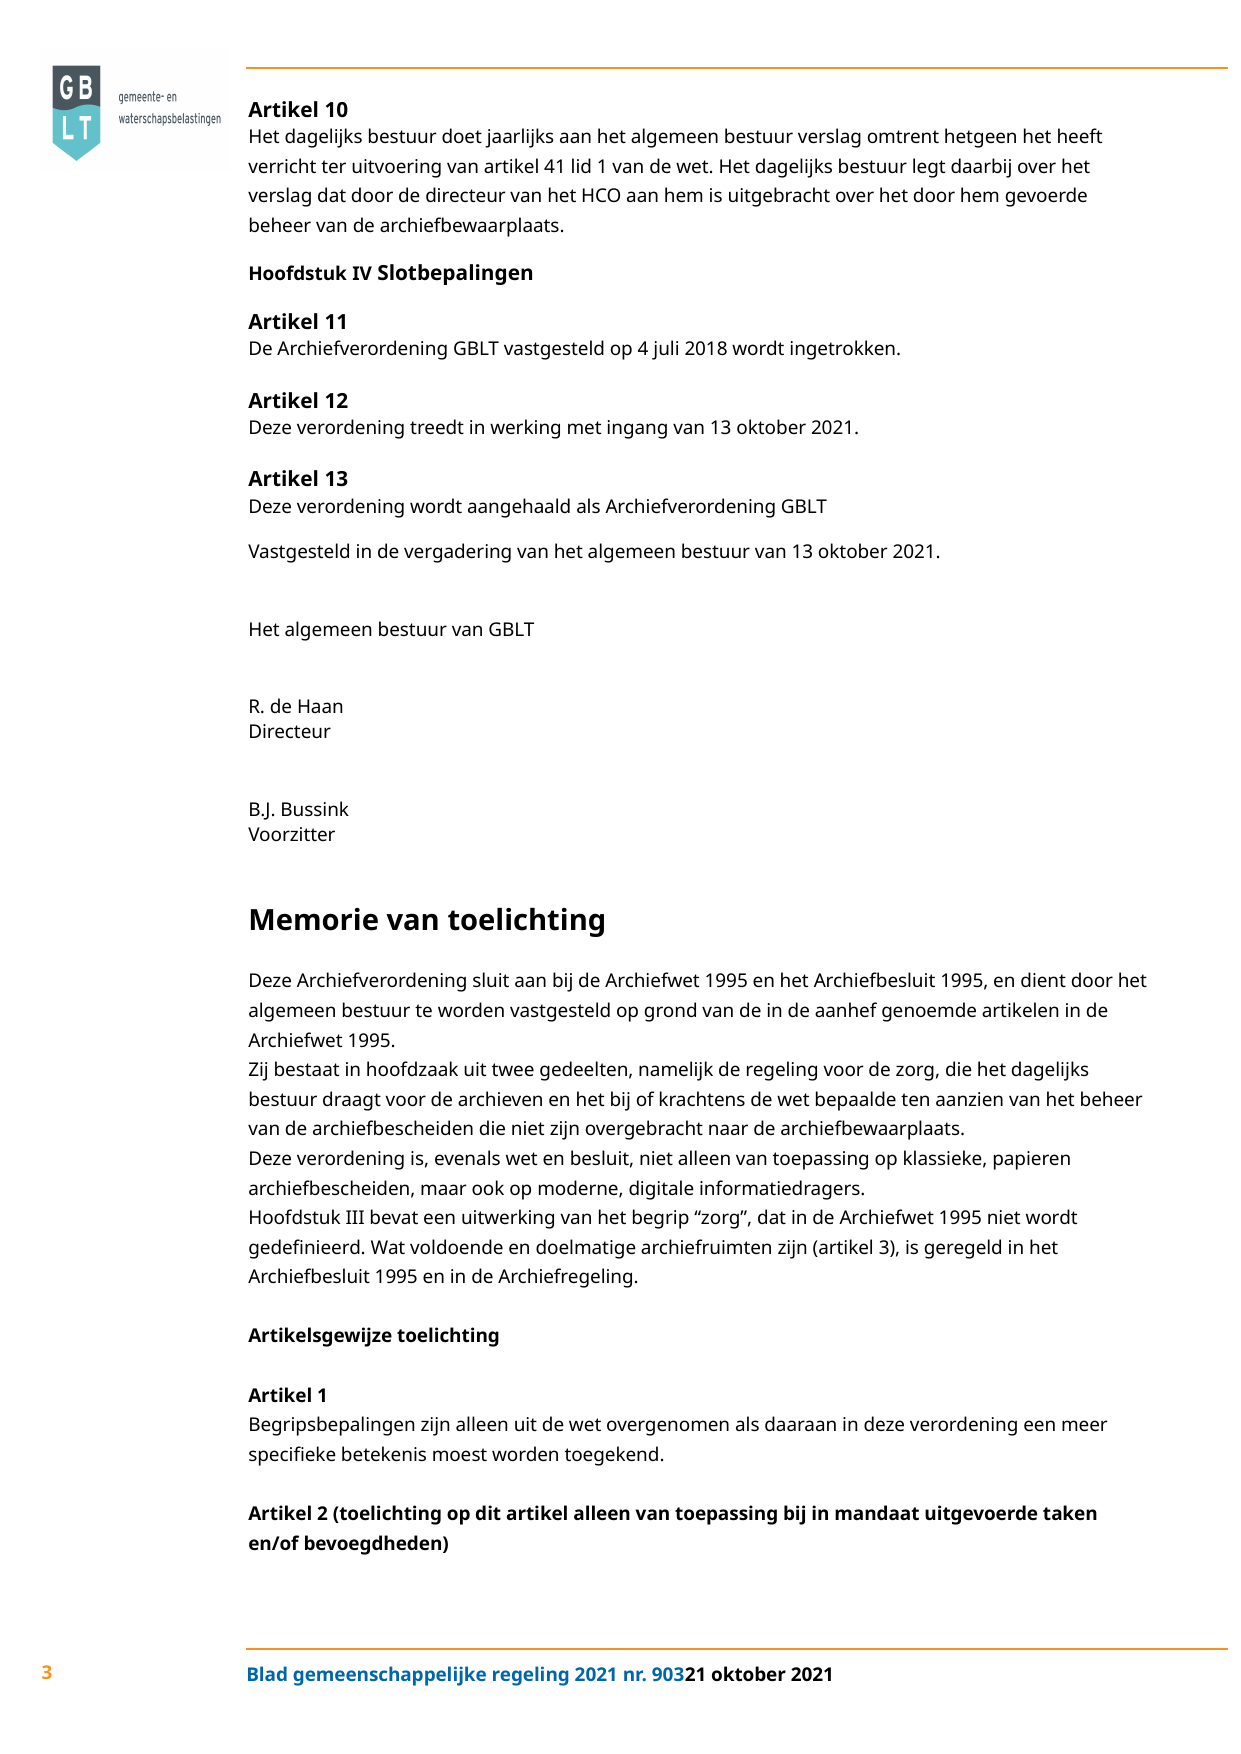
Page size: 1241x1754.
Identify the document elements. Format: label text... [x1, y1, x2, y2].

text Deze Archiefverordening sluit aan bij de Archiefwet 1995 en het Archiefbesluit 1995, en dient door het algemeen bestuur te worden vastgesteld op grond van de in de aanhef genoemde artikelen in de Archiefwet 1995. [248, 968, 1152, 1053]
text De Archiefverordening GBLT vastgesteld op 4 juli 2018 wordt ingetrokken. [248, 335, 1152, 361]
text Zij bestaat in hoofdzaak uit twee gedeelten, namelijk de regeling voor de zorg, die het dagelijks bestuur draagt voor de archieven en het bij of krachtens de wet bepaalde ten aanzien van het beheer van de archiefbescheiden die niet zijn overgebracht naar de archiefbewaarplaats. [248, 1056, 1152, 1141]
text Memorie van toelichting [248, 899, 1152, 938]
text Artikel 13 [248, 464, 1152, 493]
text Hoofdstuk III bevat een uitwerking van het begrip “zorg”, dat in de Archiefwet 1995 niet wordt gedefinieerd. Wat voldoende en doelmatige archiefruimten zijn (artikel 3), is geregeld in het Archiefbesluit 1995 en in de Archiefregeling. [248, 1204, 1152, 1289]
text B.J. Bussink [248, 796, 1152, 822]
text Deze verordening is, evenals wet en besluit, niet alleen van toepassing op klassieke, papieren archiefbescheiden, maar ook op moderne, digitale informatiedragers. [248, 1145, 1152, 1201]
text Artikel 11 [248, 307, 1152, 335]
text Vastgesteld in de vergadering van het algemeen bestuur van 13 oktober 2021. [248, 539, 1152, 564]
text Het dagelijks bestuur doet jaarlijks aan het algemeen bestuur verslag omtrent hetgeen het heeft verricht ter uitvoering van artikel 41 lid 1 van de wet. Het dagelijks bestuur legt daarbij over het verslag dat door de directeur van het HCO aan hem is uitgebracht over het door hem gevoerde beheer van de archiefbewaarplaats. [248, 123, 1152, 238]
text Begripsbepalingen zijn alleen uit de wet overgenomen als daaraan in deze verordening een meer specifieke betekenis moest worden toegekend. [248, 1411, 1152, 1467]
text Artikel 1 [248, 1382, 1152, 1408]
text Directeur [248, 719, 1152, 744]
text Deze verordening wordt aangehaald als Archiefverordening GBLT [248, 493, 1152, 519]
text Artikel 12 [248, 386, 1152, 414]
text Artikel 2 (toelichting op dit artikel alleen van toepassing bij in mandaat uitgevoerde taken en/of bevoegdheden) [248, 1500, 1152, 1556]
text Het algemeen bestuur van GBLT [248, 616, 1152, 642]
text Artikelsgewijze toelichting [248, 1323, 1152, 1348]
text Artikel 10 [248, 95, 1152, 123]
text Hoofdstuk IV Slotbepalingen [248, 258, 1152, 286]
text Deze verordening treedt in werking met ingang van 13 oktober 2021. [248, 414, 1152, 440]
text R. de Haan [248, 693, 1152, 719]
picture [41, 47, 231, 172]
text Voorzitter [248, 822, 1152, 847]
